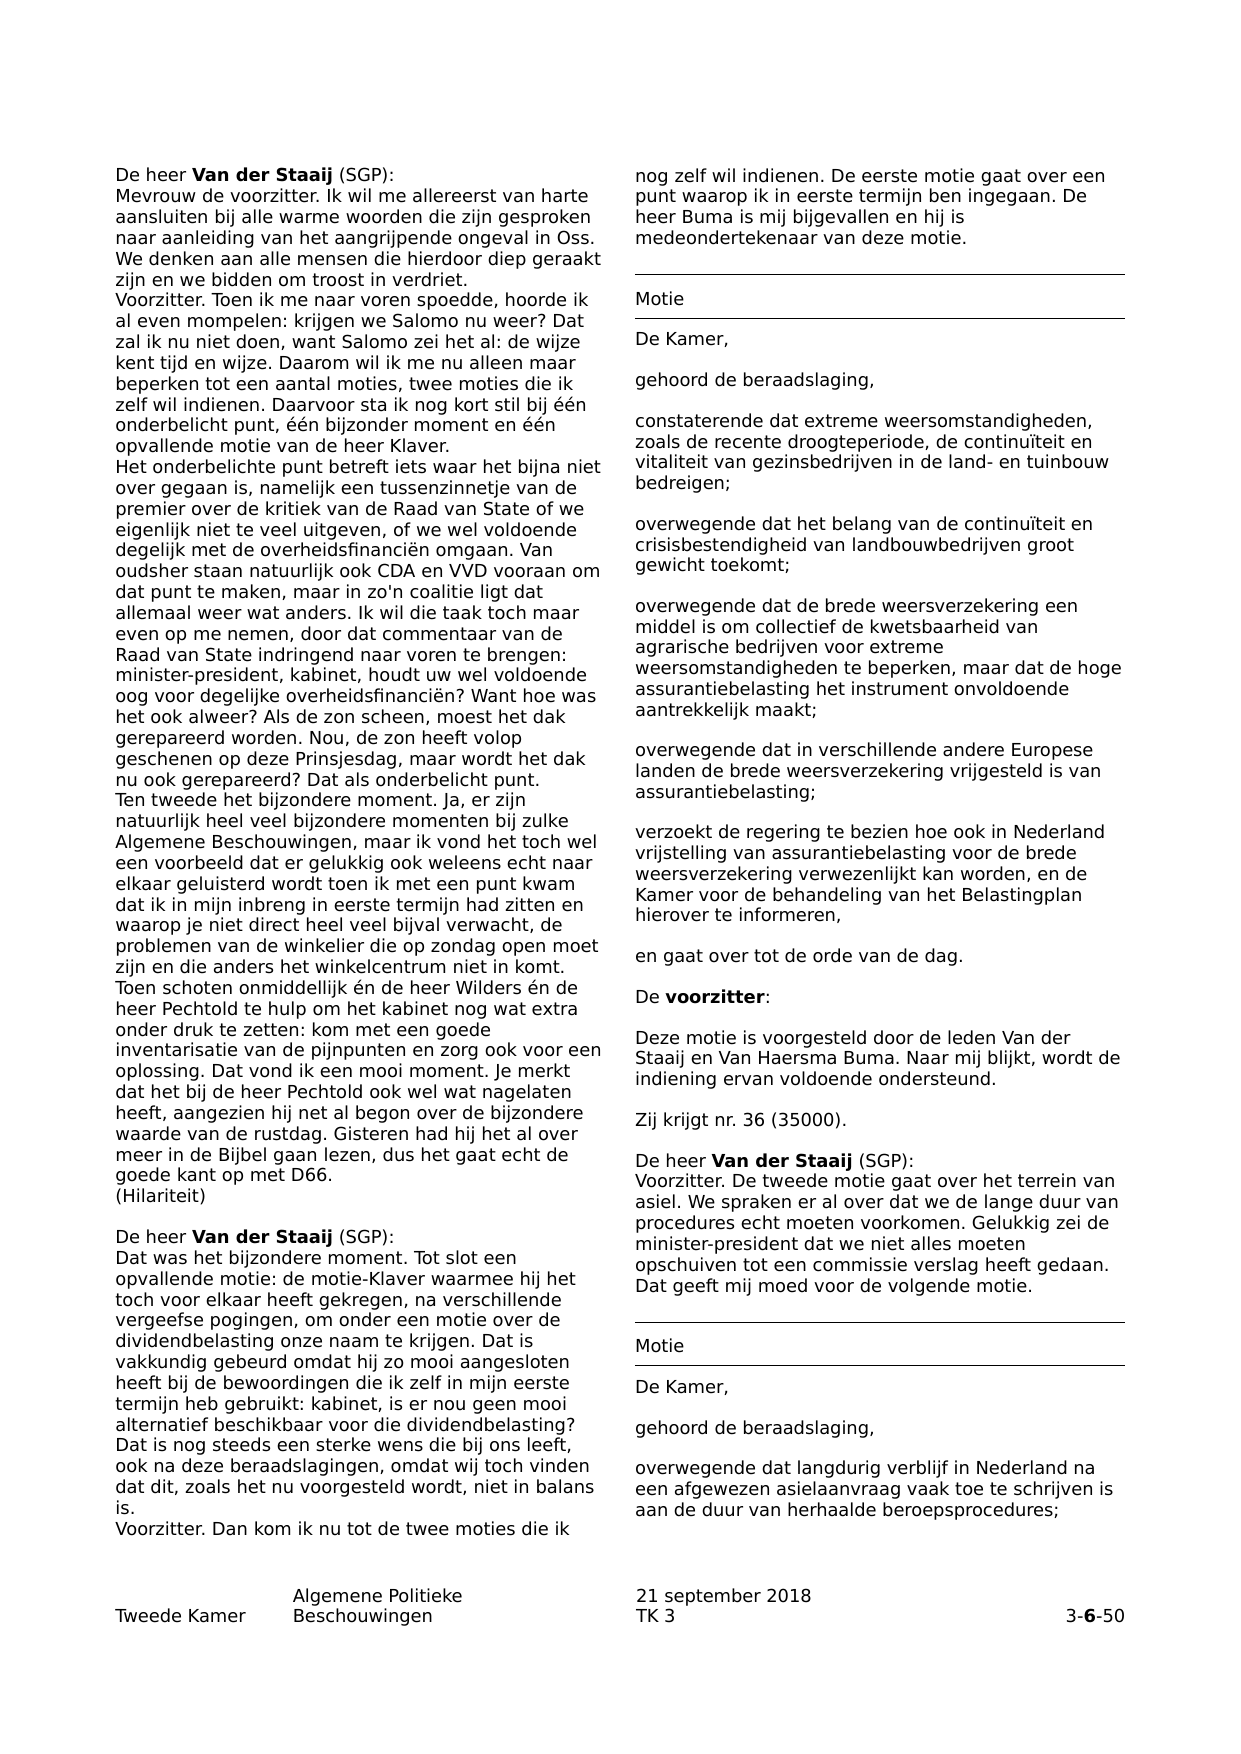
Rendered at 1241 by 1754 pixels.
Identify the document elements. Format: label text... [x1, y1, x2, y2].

text Voorzitter. Toen ik me naar voren spoedde, hoorde ik al even mompelen: krijgen we Salomo nu weer? Dat zal ik nu niet doen, want Salomo zei het al: de wijze kent tijd en wijze. Daarom wil ik me nu alleen maar beperken tot een aantal moties, twee moties die ik zelf wil indienen. Daarvoor sta ik nog kort stil bij één onderbelicht punt, één bijzonder moment en één opvallende motie van de heer Klaver. [115, 290, 605, 457]
text Dat was het bijzondere moment. Tot slot een opvallende motie: de motie-Klaver waarmee hij het toch voor elkaar heeft gekregen, na verschillende vergeefse pogingen, om onder een motie over de dividendbelasting onze naam te krijgen. Dat is vakkundig gebeurd omdat hij zo mooi aangesloten heeft bij de bewoordingen die ik zelf in mijn eerste termijn heb gebruikt: kabinet, is er nou geen mooi alternatief beschikbaar voor die dividendbelasting? Dat is nog steeds een sterke wens die bij ons leeft, ook na deze beraadslagingen, omdat wij toch vinden dat dit, zoals het nu voorgesteld wordt, niet in balans is. [115, 1248, 605, 1518]
text verzoekt de regering te bezien hoe ook in Nederland vrijstelling van assurantiebelasting voor de brede weersverzekering verwezenlijkt kan worden, en de Kamer voor de behandeling van het Belastingplan hierover te informeren, [635, 822, 1125, 926]
text nog zelf wil indienen. De eerste motie gaat over een punt waarop ik in eerste termijn ben ingegaan. De heer Buma is mij bijgevallen en hij is medeondertekenaar van deze motie. [635, 165, 1125, 249]
text De Kamer, [635, 1377, 1125, 1397]
text De heer Van der Staaij (SGP): [635, 1150, 1125, 1171]
text Deze motie is voorgesteld door de leden Van der Staaij en Van Haersma Buma. Naar mij blijkt, wordt de indiening ervan voldoende ondersteund. [635, 1027, 1125, 1090]
text overwegende dat de brede weersverzekering een middel is om collectief de kwetsbaarheid van agrarische bedrijven voor extreme weersomstandigheden te beperken, maar dat de hoge assurantiebelasting het instrument onvoldoende aantrekkelijk maakt; [635, 596, 1125, 720]
text Voorzitter. De tweede motie gaat over het terrein van asiel. We spraken er al over dat we de lange duur van procedures echt moeten voorkomen. Gelukkig zei de minister-president dat we niet alles moeten opschuiven tot een commissie verslag heeft gedaan. Dat geeft mij moed voor de volgende motie. [635, 1171, 1125, 1296]
text Voorzitter. Dan kom ik nu tot de twee moties die ik [115, 1518, 605, 1539]
text Motie [635, 1336, 1125, 1357]
text gehoord de beraadslaging, [635, 370, 1125, 391]
text De Kamer, [635, 329, 1125, 350]
text De voorzitter: [635, 987, 1125, 1007]
text constaterende dat extreme weersomstandigheden, zoals de recente droogteperiode, de continuïteit en vitaliteit van gezinsbedrijven in de land- en tuinbouw bedreigen; [635, 411, 1125, 494]
text Motie [635, 288, 1125, 309]
text overwegende dat het belang van de continuïteit en crisisbestendigheid van landbouwbedrijven groot gewicht toekomt; [635, 514, 1125, 576]
text (Hilariteit) [115, 1186, 605, 1207]
text Ten tweede het bijzondere moment. Ja, er zijn natuurlijk heel veel bijzondere momenten bij zulke Algemene Beschouwingen, maar ik vond het toch wel een voorbeeld dat er gelukkig ook weleens echt naar elkaar geluisterd wordt toen ik met een punt kwam dat ik in mijn inbreng in eerste termijn had zitten en waarop je niet direct heel veel bijval verwacht, de problemen van de winkelier die op zondag open moet zijn en die anders het winkelcentrum niet in komt. Toen schoten onmiddellijk én de heer Wilders én de heer Pechtold te hulp om het kabinet nog wat extra onder druk te zetten: kom met een goede inventarisatie van de pijnpunten en zorg ook voor een oplossing. Dat vond ik een mooi moment. Je merkt dat het bij de heer Pechtold ook wel wat nagelaten heeft, aangezien hij net al begon over de bijzondere waarde van de rustdag. Gisteren had hij het al over meer in de Bijbel gaan lezen, dus het gaat echt de goede kant op met D66. [115, 790, 605, 1186]
text De heer Van der Staaij (SGP): [115, 1227, 605, 1248]
text gehoord de beraadslaging, [635, 1417, 1125, 1438]
text en gaat over tot de orde van de dag. [635, 946, 1125, 967]
text Zij krijgt nr. 36 (35000). [635, 1110, 1125, 1130]
text Het onderbelichte punt betreft iets waar het bijna niet over gegaan is, namelijk een tussenzinnetje van de premier over de kritiek van de Raad van State of we eigenlijk niet te veel uitgeven, of we wel voldoende degelijk met de overheidsfinanciën omgaan. Van oudsher staan natuurlijk ook CDA en VVD vooraan om dat punt te maken, maar in zo'n coalitie ligt dat allemaal weer wat anders. Ik wil die taak toch maar even op me nemen, door dat commentaar van de Raad van State indringend naar voren te brengen: minister-president, kabinet, houdt uw wel voldoende oog voor degelijke overheidsfinanciën? Want hoe was het ook alweer? Als de zon scheen, moest het dak gerepareerd worden. Nou, de zon heeft volop geschenen op deze Prinsjesdag, maar wordt het dak nu ook gerepareerd? Dat als onderbelicht punt. [115, 457, 605, 790]
text Mevrouw de voorzitter. Ik wil me allereerst van harte aansluiten bij alle warme woorden die zijn gesproken naar aanleiding van het aangrijpende ongeval in Oss. We denken aan alle mensen die hierdoor diep geraakt zijn en we bidden om troost in verdriet. [115, 186, 605, 290]
text overwegende dat in verschillende andere Europese landen de brede weersverzekering vrijgesteld is van assurantiebelasting; [635, 740, 1125, 802]
text De heer Van der Staaij (SGP): [115, 165, 605, 186]
text overwegende dat langdurig verblijf in Nederland na een afgewezen asielaanvraag vaak toe te schrijven is aan de duur van herhaalde beroepsprocedures; [635, 1458, 1125, 1520]
